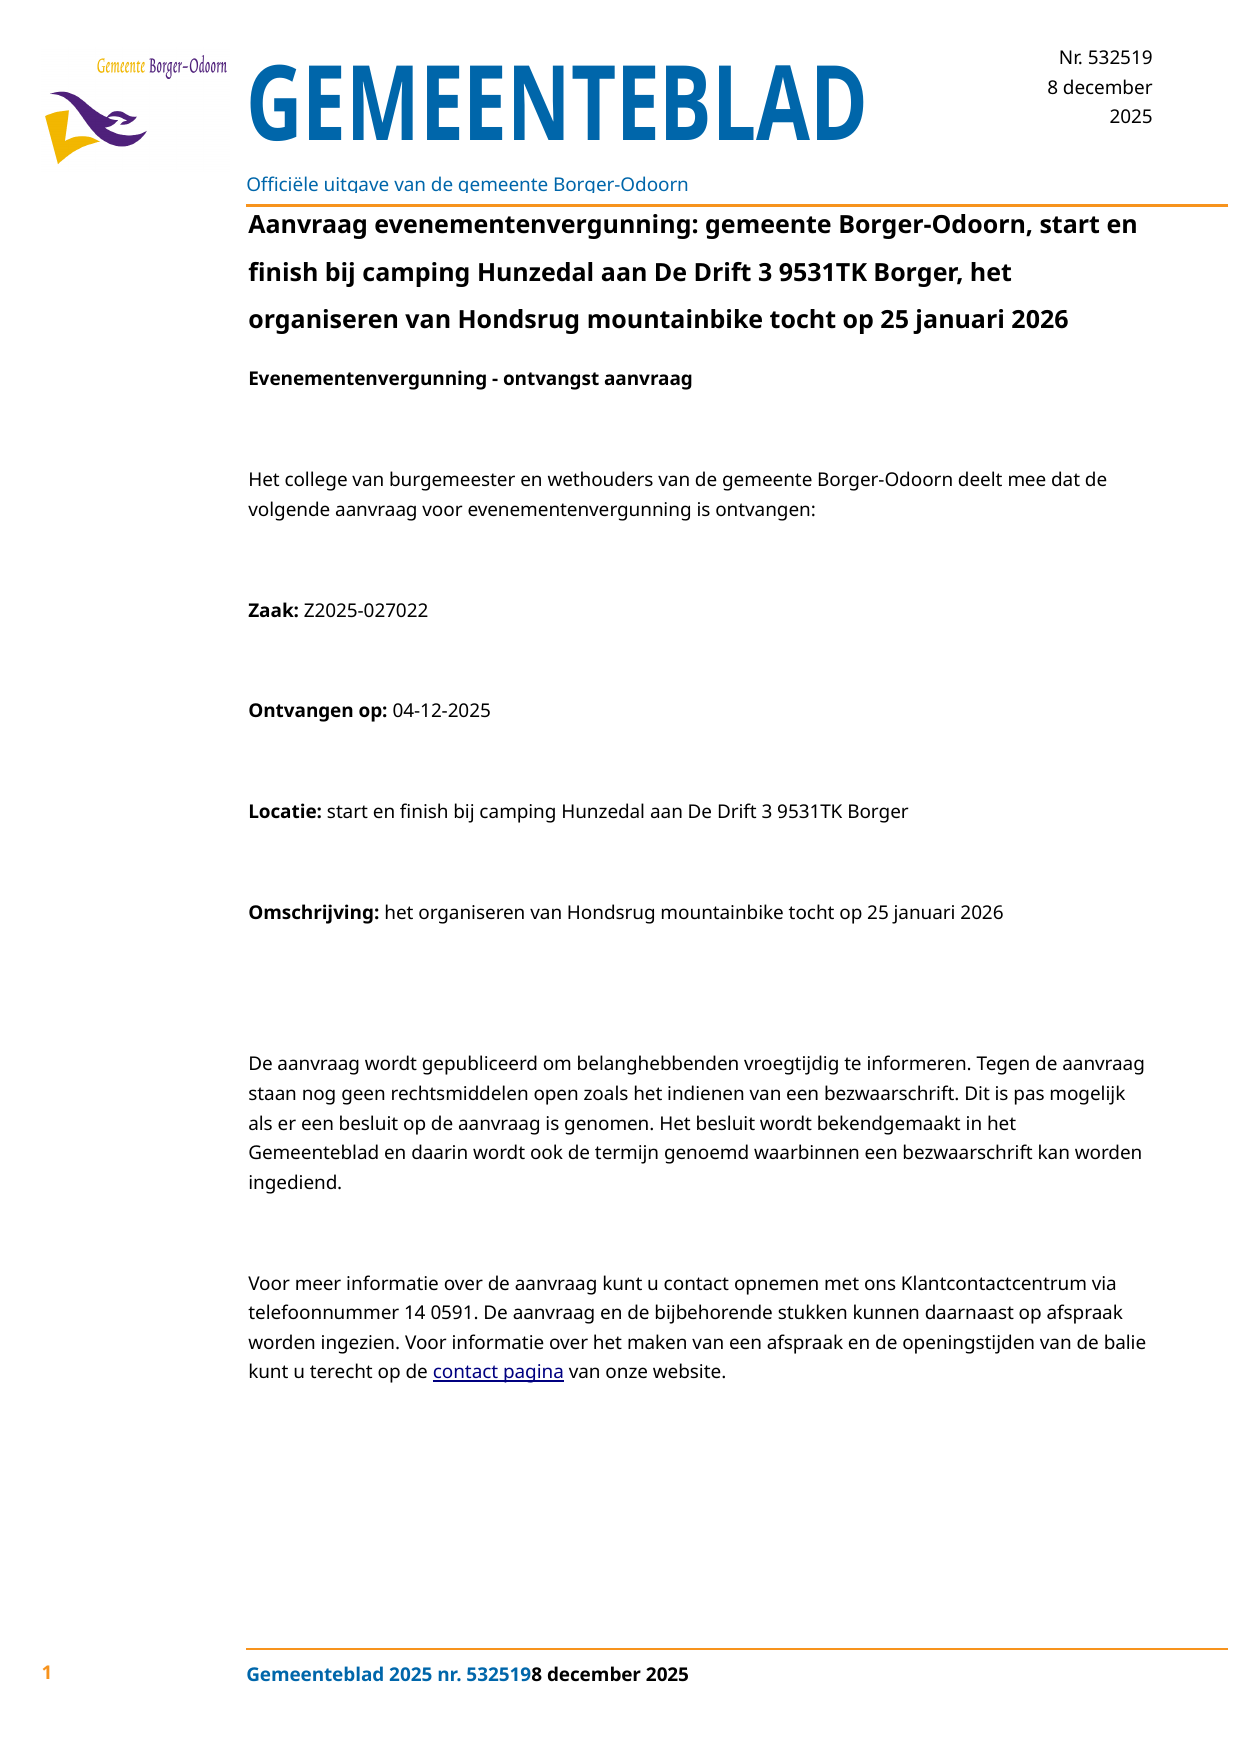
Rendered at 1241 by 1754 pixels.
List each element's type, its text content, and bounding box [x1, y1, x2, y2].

text Omschrijving: het organiseren van Hondsrug mountainbike tocht op 25 januari 2026 [248, 899, 1152, 925]
text De aanvraag wordt gepubliceerd om belanghebbenden vroegtijdig te informeren. Tegen de aanvraag staan nog geen rechtsmiddelen open zoals het indienen van een bezwaarschrift. Dit is pas mogelijk als er een besluit op de aanvraag is genomen. Het besluit wordt bekendgemaakt in het Gemeenteblad en daarin wordt ook de termijn genoemd waarbinnen een bezwaarschrift kan worden ingediend. [248, 1051, 1152, 1194]
text Evenementenvergunning - ontvangst aanvraag [248, 366, 1152, 391]
text Voor meer informatie over de aanvraag kunt u contact opnemen met ons Klantcontactcentrum via telefoonnummer 14 0591. De aanvraag en de bijbehorende stukken kunnen daarnaast op afspraak worden ingezien. Voor informatie over het maken van een afspraak en de openingstijden van de balie kunt u terecht op de contact pagina van onze website. [248, 1270, 1152, 1384]
text Het college van burgemeester en wethouders van de gemeente Borger-Odoorn deelt mee dat de volgende aanvraag voor evenementenvergunning is ontvangen: [248, 466, 1152, 522]
picture [41, 47, 231, 172]
text Zaak: Z2025-027022 [248, 597, 1152, 622]
text Aanvraag evenementenvergunning: gemeente Borger-Odoorn, start en finish bij camping Hunzedal aan De Drift 3 9531TK Borger, het organiseren van Hondsrug mountainbike tocht op 25 januari 2026 [248, 207, 1152, 336]
text Ontvangen op: 04-12-2025 [248, 698, 1152, 723]
text Locatie: start en finish bij camping Hunzedal aan De Drift 3 9531TK Borger [248, 798, 1152, 824]
